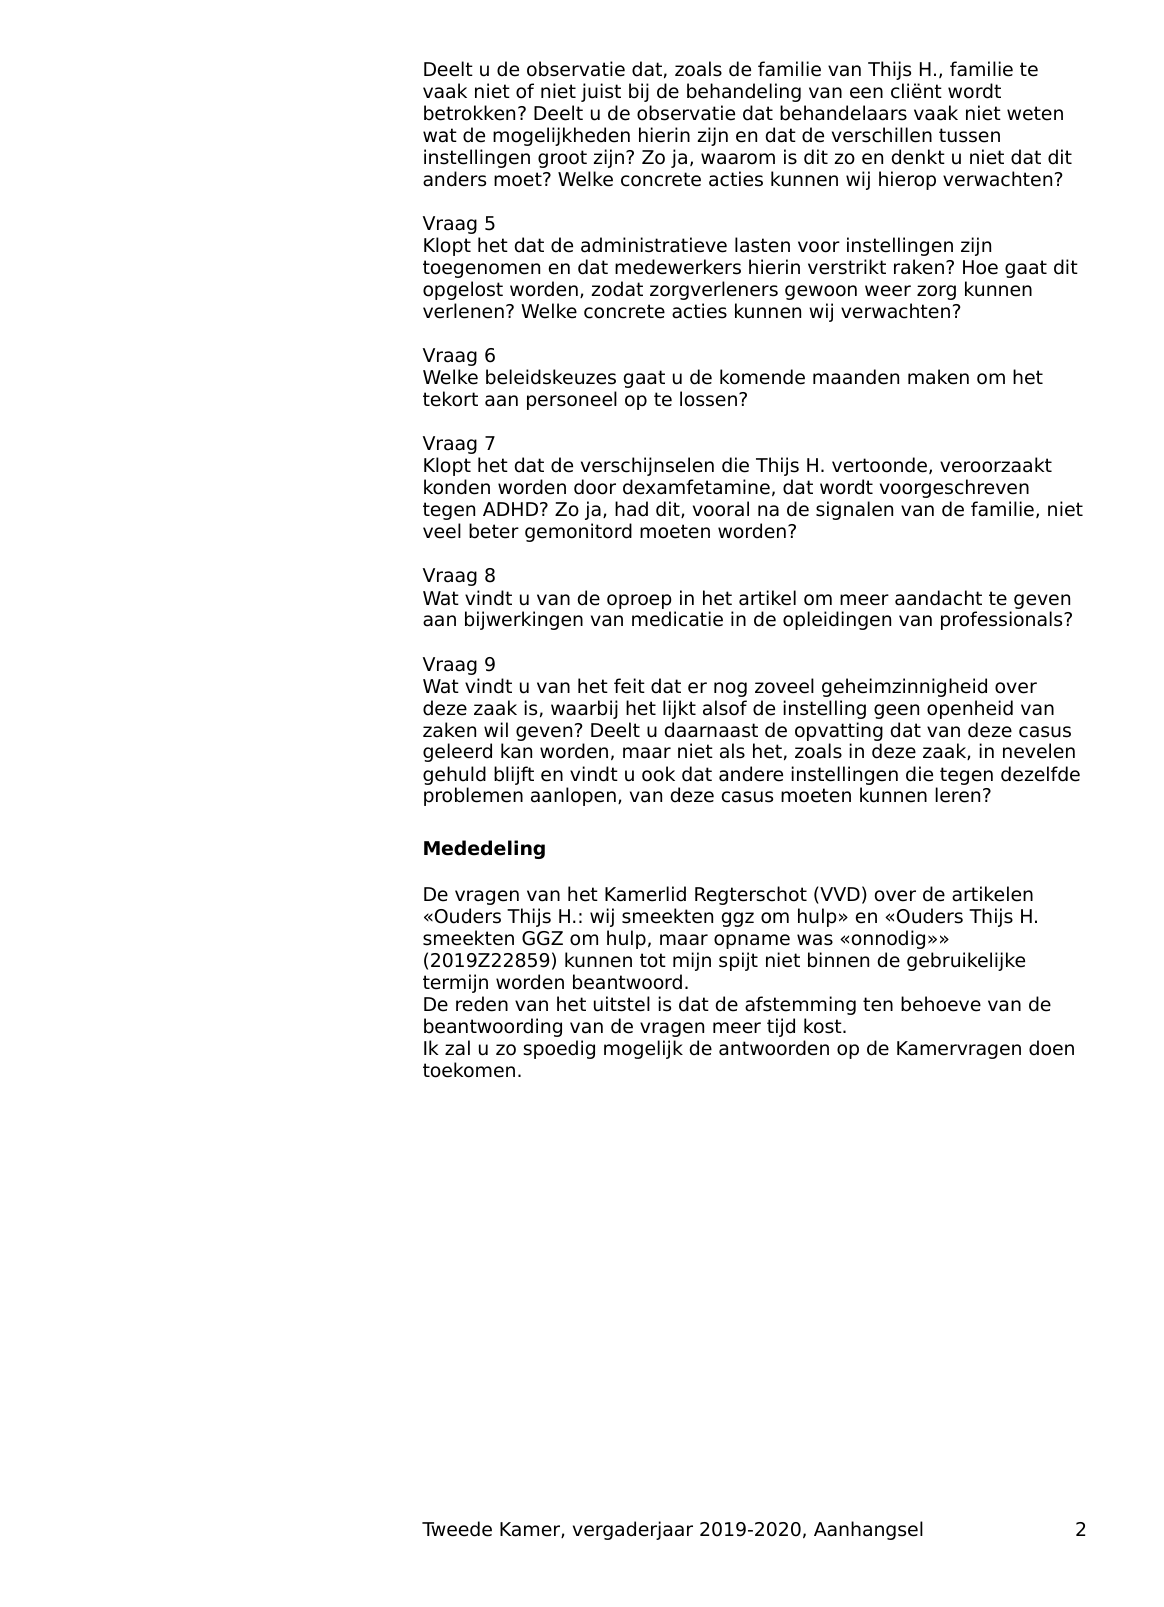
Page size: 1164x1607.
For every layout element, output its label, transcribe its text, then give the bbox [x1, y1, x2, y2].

text Welke beleidskeuzes gaat u de komende maanden maken om het tekort aan personeel op te lossen? [422, 367, 1087, 411]
text Wat vindt u van de oproep in het artikel om meer aandacht te geven aan bijwerkingen van medicatie in de opleidingen van professionals? [422, 587, 1087, 631]
text Vraag 9 [422, 653, 1087, 676]
text Vraag 8 [422, 565, 1087, 587]
text Wat vindt u van het feit dat er nog zoveel geheimzinnigheid over deze zaak is, waarbij het lijkt alsof de instelling geen openheid van zaken wil geven? Deelt u daarnaast de opvatting dat van deze casus geleerd kan worden, maar niet als het, zoals in deze zaak, in nevelen gehuld blijft en vindt u ook dat andere instellingen die tegen dezelfde problemen aanlopen, van deze casus moeten kunnen leren? [422, 676, 1087, 807]
subtitle Mededeling [422, 837, 1087, 859]
text De vragen van het Kamerlid Regterschot (VVD) over de artikelen «Ouders Thijs H.: wij smeekten ggz om hulp» en «Ouders Thijs H. smeekten GGZ om hulp, maar opname was «onnodig»» (2019Z22859) kunnen tot mijn spijt niet binnen de gebruikelijke termijn worden beantwoord. [422, 884, 1087, 994]
text Deelt u de observatie dat, zoals de familie van Thijs H., familie te vaak niet of niet juist bij de behandeling van een cliënt wordt betrokken? Deelt u de observatie dat behandelaars vaak niet weten wat de mogelijkheden hierin zijn en dat de verschillen tussen instellingen groot zijn? Zo ja, waarom is dit zo en denkt u niet dat dit anders moet? Welke concrete acties kunnen wij hierop verwachten? [422, 59, 1087, 191]
text Vraag 5 [422, 213, 1087, 235]
text Ik zal u zo spoedig mogelijk de antwoorden op de Kamervragen doen toekomen. [422, 1038, 1087, 1082]
text Klopt het dat de verschijnselen die Thijs H. vertoonde, veroorzaakt konden worden door dexamfetamine, dat wordt voorgeschreven tegen ADHD? Zo ja, had dit, vooral na de signalen van de familie, niet veel beter gemonitord moeten worden? [422, 455, 1087, 543]
text Klopt het dat de administratieve lasten voor instellingen zijn toegenomen en dat medewerkers hierin verstrikt raken? Hoe gaat dit opgelost worden, zodat zorgverleners gewoon weer zorg kunnen verlenen? Welke concrete acties kunnen wij verwachten? [422, 235, 1087, 323]
text Vraag 6 [422, 345, 1087, 367]
text Vraag 7 [422, 433, 1087, 455]
text De reden van het uitstel is dat de afstemming ten behoeve van de beantwoording van de vragen meer tijd kost. [422, 994, 1087, 1038]
